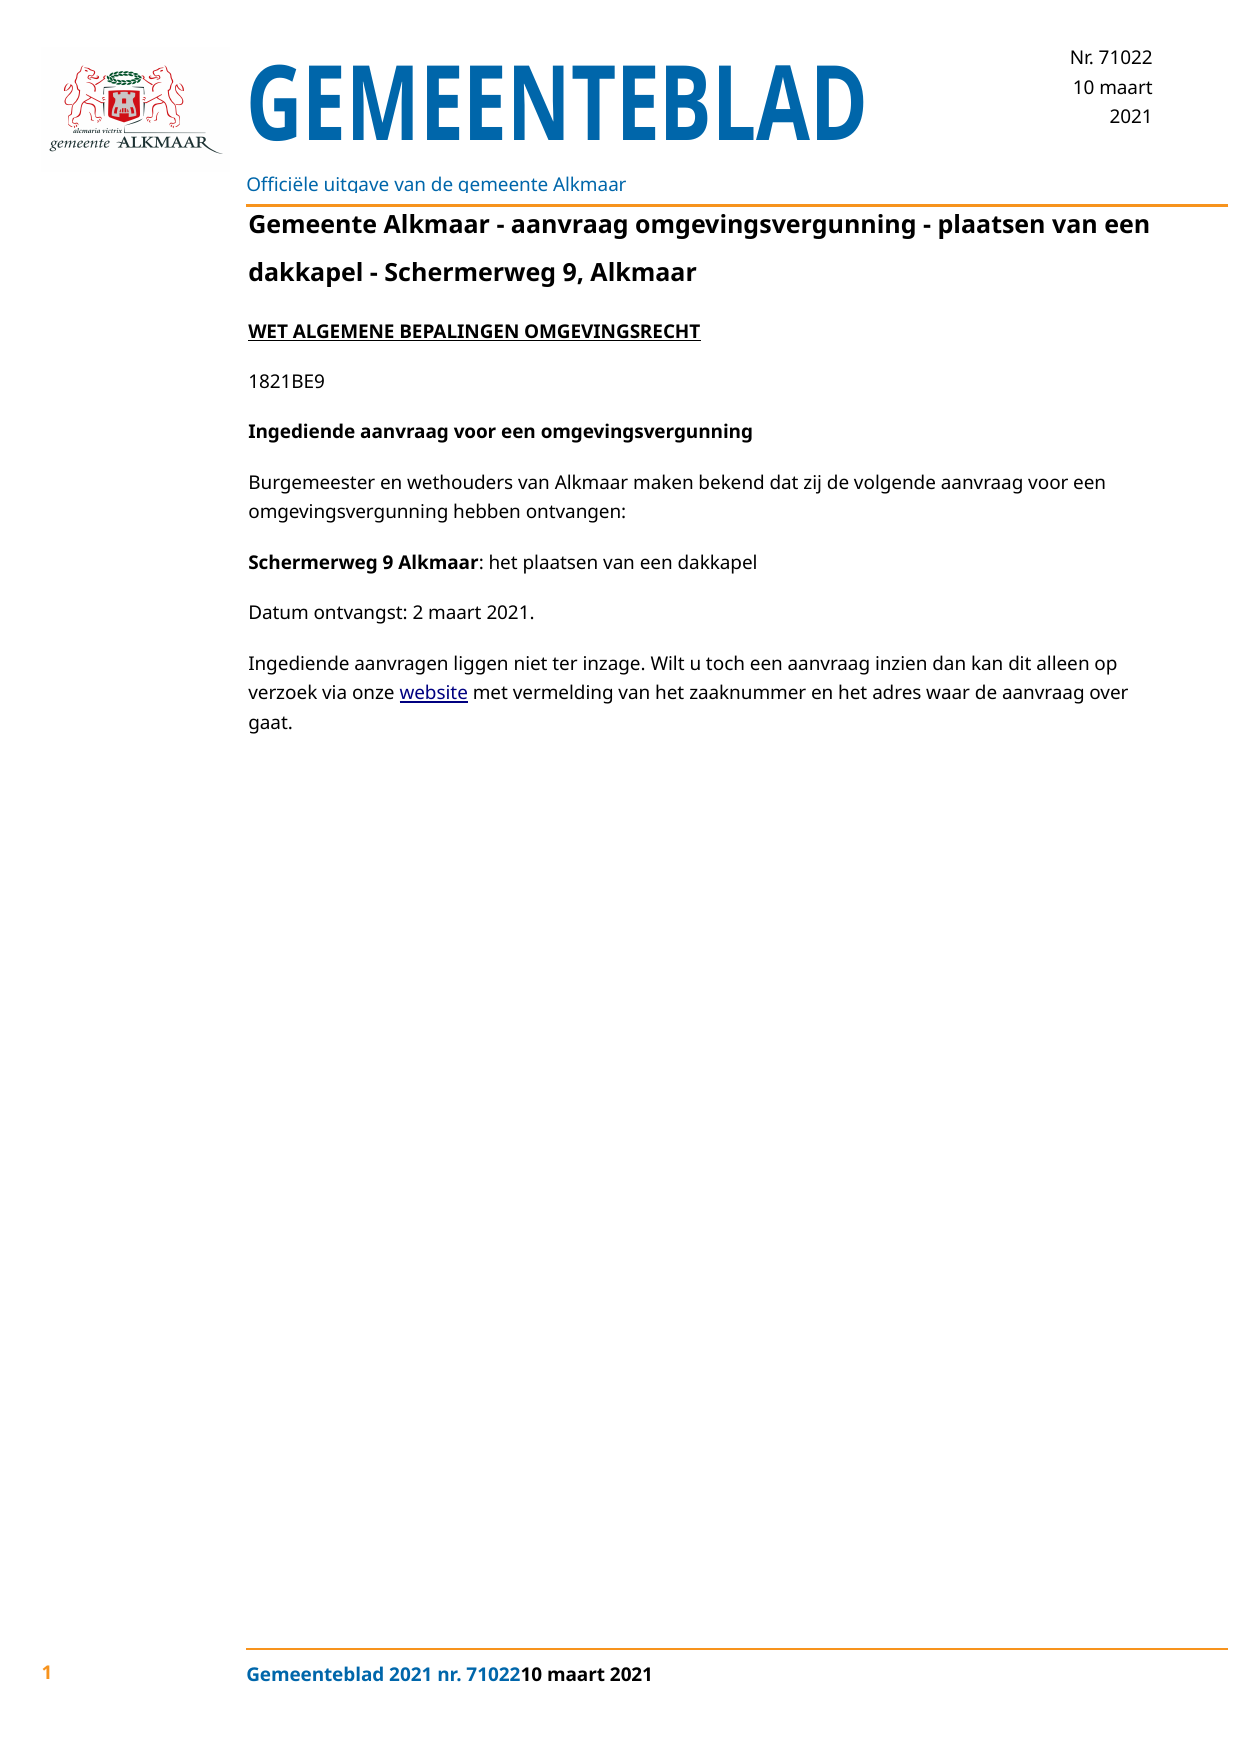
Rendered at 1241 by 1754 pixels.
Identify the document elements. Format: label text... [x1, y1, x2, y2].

text Ingediende aanvraag voor een omgevingsvergunning [248, 419, 1152, 444]
text 1821BE9 [248, 368, 1152, 394]
text Schermerweg 9 Alkmaar: het plaatsen van een dakkapel [248, 549, 1152, 575]
text WET ALGEMENE BEPALINGEN OMGEVINGSRECHT [248, 318, 1152, 344]
picture [41, 47, 231, 172]
text Burgemeester en wethouders van Alkmaar maken bekend dat zij de volgende aanvraag voor een omgevingsvergunning hebben ontvangen: [248, 469, 1152, 524]
text Ingediende aanvragen liggen niet ter inzage. Wilt u toch een aanvraag inzien dan kan dit alleen op verzoek via onze website met vermelding van het zaaknummer en het adres waar de aanvraag over gaat. [248, 650, 1152, 735]
text Gemeente Alkmaar - aanvraag omgevingsvergunning - plaatsen van een dakkapel - Schermerweg 9, Alkmaar [248, 207, 1152, 288]
text Datum ontvangst: 2 maart 2021. [248, 599, 1152, 625]
